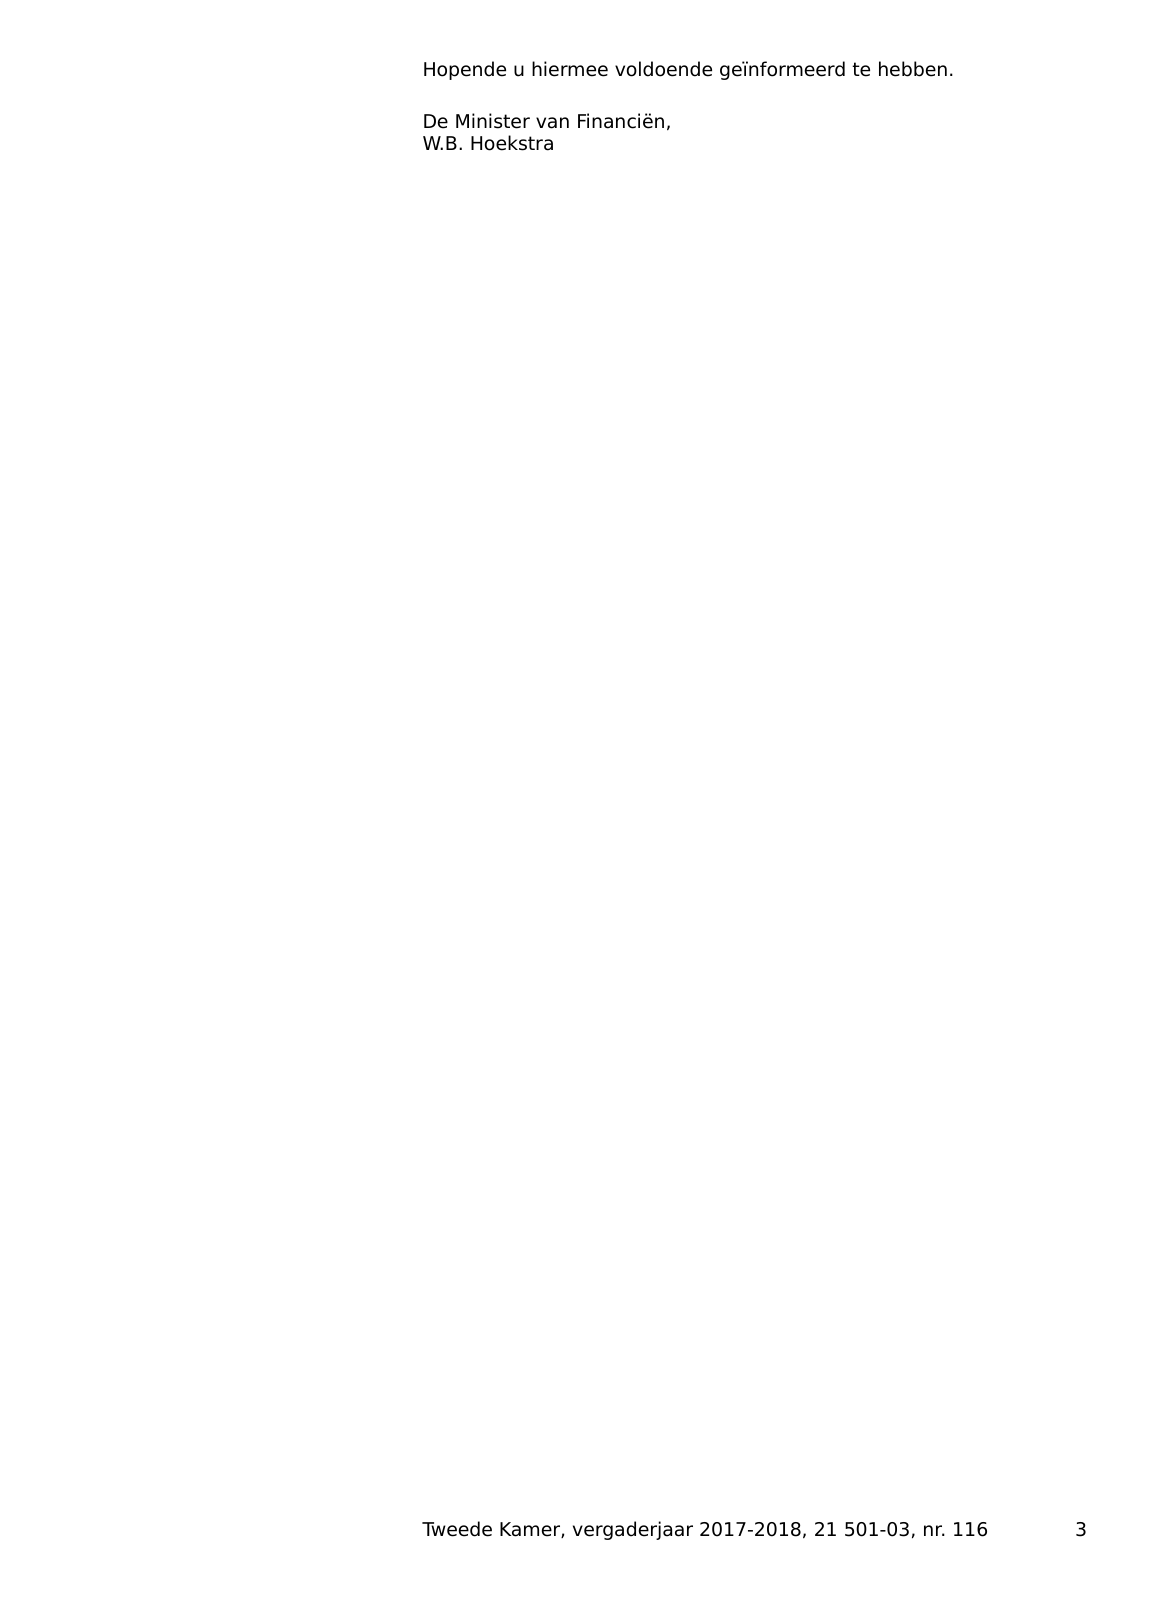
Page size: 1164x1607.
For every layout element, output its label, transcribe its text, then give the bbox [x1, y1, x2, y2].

text De Minister van Financiën, W.B. Hoekstra [422, 111, 1087, 155]
text Hopende u hiermee voldoende geïnformeerd te hebben. [422, 59, 1087, 81]
